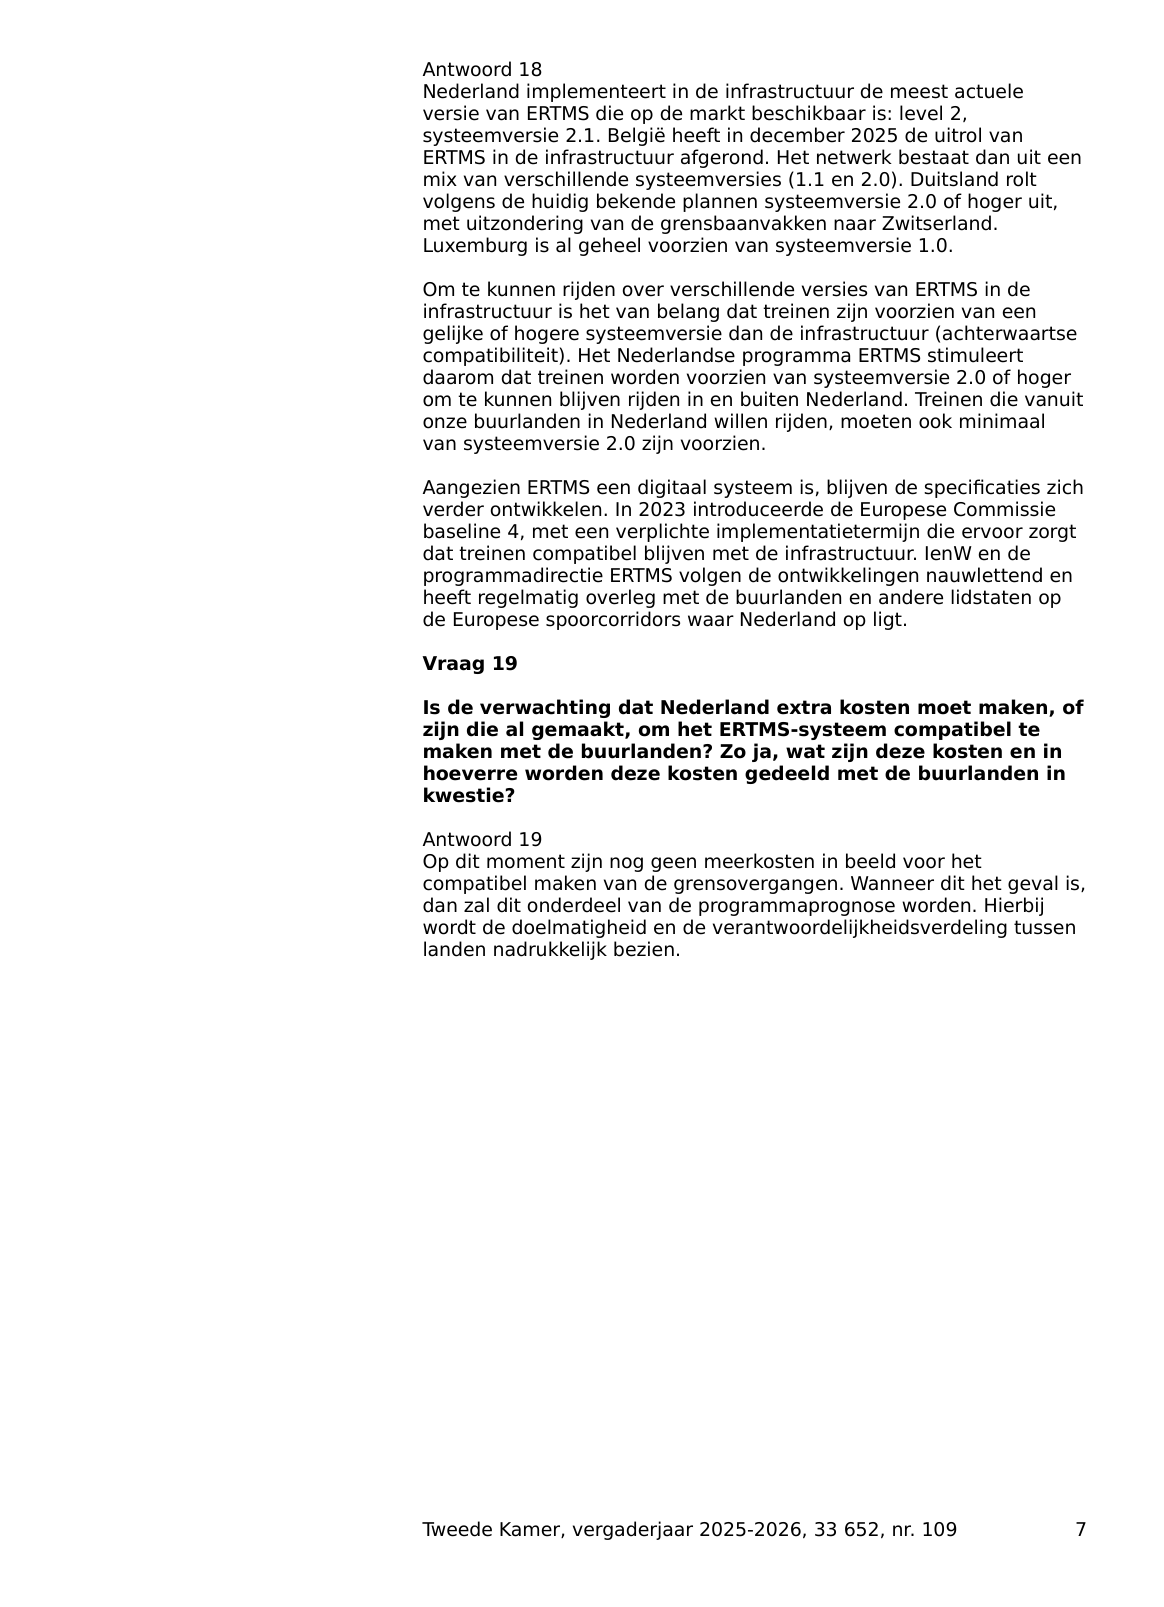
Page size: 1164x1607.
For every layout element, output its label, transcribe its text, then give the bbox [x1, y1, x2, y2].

text Is de verwachting dat Nederland extra kosten moet maken, of zijn die al gemaakt, om het ERTMS-systeem compatibel te maken met de buurlanden? Zo ja, wat zijn deze kosten en in hoeverre worden deze kosten gedeeld met de buurlanden in kwestie? [422, 697, 1087, 807]
text Antwoord 19 [422, 829, 1087, 851]
text Nederland implementeert in de infrastructuur de meest actuele versie van ERTMS die op de markt beschikbaar is: level 2, systeemversie 2.1. België heeft in december 2025 de uitrol van ERTMS in de infrastructuur afgerond. Het netwerk bestaat dan uit een mix van verschillende systeemversies (1.1 en 2.0). Duitsland rolt volgens de huidig bekende plannen systeemversie 2.0 of hoger uit, met uitzondering van de grensbaanvakken naar Zwitserland. Luxemburg is al geheel voorzien van systeemversie 1.0. [422, 81, 1087, 257]
text Om te kunnen rijden over verschillende versies van ERTMS in de infrastructuur is het van belang dat treinen zijn voorzien van een gelijke of hogere systeemversie dan de infrastructuur (achterwaartse compatibiliteit). Het Nederlandse programma ERTMS stimuleert daarom dat treinen worden voorzien van systeemversie 2.0 of hoger om te kunnen blijven rijden in en buiten Nederland. Treinen die vanuit onze buurlanden in Nederland willen rijden, moeten ook minimaal van systeemversie 2.0 zijn voorzien. [422, 279, 1087, 455]
text Aangezien ERTMS een digitaal systeem is, blijven de specificaties zich verder ontwikkelen. In 2023 introduceerde de Europese Commissie baseline 4, met een verplichte implementatietermijn die ervoor zorgt dat treinen compatibel blijven met de infrastructuur. IenW en de programmadirectie ERTMS volgen de ontwikkelingen nauwlettend en heeft regelmatig overleg met de buurlanden en andere lidstaten op de Europese spoorcorridors waar Nederland op ligt. [422, 477, 1087, 631]
text Antwoord 18 [422, 59, 1087, 81]
text Op dit moment zijn nog geen meerkosten in beeld voor het compatibel maken van de grensovergangen. Wanneer dit het geval is, dan zal dit onderdeel van de programmaprognose worden. Hierbij wordt de doelmatigheid en de verantwoordelijkheidsverdeling tussen landen nadrukkelijk bezien. [422, 851, 1087, 961]
subtitle Vraag 19 [422, 653, 1087, 675]
